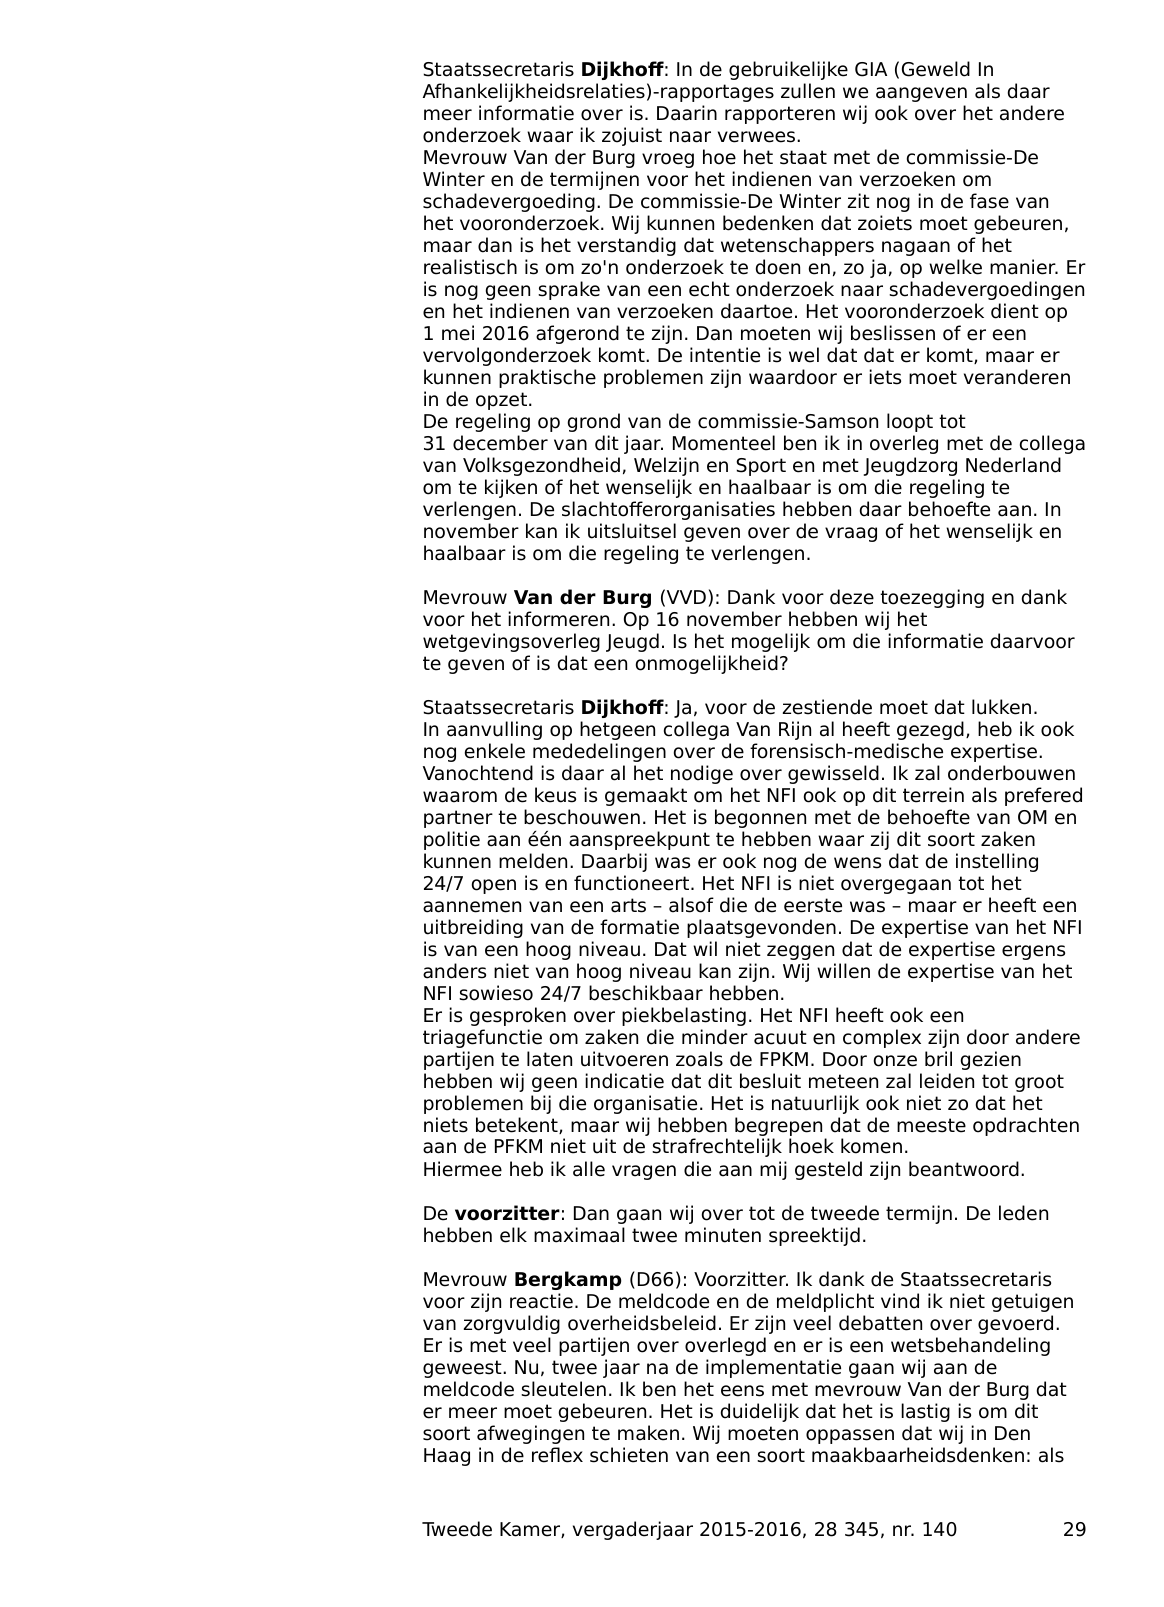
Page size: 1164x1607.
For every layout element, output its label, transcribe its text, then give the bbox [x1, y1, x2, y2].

text In aanvulling op hetgeen collega Van Rijn al heeft gezegd, heb ik ook nog enkele mededelingen over de forensisch-medische expertise. Vanochtend is daar al het nodige over gewisseld. Ik zal onderbouwen waarom de keus is gemaakt om het NFI ook op dit terrein als prefered partner te beschouwen. Het is begonnen met de behoefte van OM en politie aan één aanspreekpunt te hebben waar zij dit soort zaken kunnen melden. Daarbij was er ook nog de wens dat de instelling 24/7 open is en functioneert. Het NFI is niet overgegaan tot het aannemen van een arts – alsof die de eerste was – maar er heeft een uitbreiding van de formatie plaatsgevonden. De expertise van het NFI is van een hoog niveau. Dat wil niet zeggen dat de expertise ergens anders niet van hoog niveau kan zijn. Wij willen de expertise van het NFI sowieso 24/7 beschikbaar hebben. [422, 719, 1087, 1004]
text Hiermee heb ik alle vragen die aan mij gesteld zijn beantwoord. [422, 1158, 1087, 1180]
text De regeling op grond van de commissie-Samson loopt tot 31 december van dit jaar. Momenteel ben ik in overleg met de collega van Volksgezondheid, Welzijn en Sport en met Jeugdzorg Nederland om te kijken of het wenselijk en haalbaar is om die regeling te verlengen. De slachtofferorganisaties hebben daar behoefte aan. In november kan ik uitsluitsel geven over de vraag of het wenselijk en haalbaar is om die regeling te verlengen. [422, 411, 1087, 564]
text Mevrouw Van der Burg vroeg hoe het staat met de commissie-De Winter en de termijnen voor het indienen van verzoeken om schadevergoeding. De commissie-De Winter zit nog in de fase van het vooronderzoek. Wij kunnen bedenken dat zoiets moet gebeuren, maar dan is het verstandig dat wetenschappers nagaan of het realistisch is om zo'n onderzoek te doen en, zo ja, op welke manier. Er is nog geen sprake van een echt onderzoek naar schadevergoedingen en het indienen van verzoeken daartoe. Het vooronderzoek dient op 1 mei 2016 afgerond te zijn. Dan moeten wij beslissen of er een vervolgonderzoek komt. De intentie is wel dat dat er komt, maar er kunnen praktische problemen zijn waardoor er iets moet veranderen in de opzet. [422, 147, 1087, 411]
text Mevrouw Van der Burg (VVD): Dank voor deze toezegging en dank voor het informeren. Op 16 november hebben wij het wetgevingsoverleg Jeugd. Is het mogelijk om die informatie daarvoor te geven of is dat een onmogelijkheid? [422, 587, 1087, 675]
text Staatssecretaris Dijkhoff: Ja, voor de zestiende moet dat lukken. [422, 697, 1087, 719]
text Staatssecretaris Dijkhoff: In de gebruikelijke GIA (Geweld In Afhankelijkheidsrelaties)-rapportages zullen we aangeven als daar meer informatie over is. Daarin rapporteren wij ook over het andere onderzoek waar ik zojuist naar verwees. [422, 59, 1087, 147]
text Er is gesproken over piekbelasting. Het NFI heeft ook een triagefunctie om zaken die minder acuut en complex zijn door andere partijen te laten uitvoeren zoals de FPKM. Door onze bril gezien hebben wij geen indicatie dat dit besluit meteen zal leiden tot groot problemen bij die organisatie. Het is natuurlijk ook niet zo dat het niets betekent, maar wij hebben begrepen dat de meeste opdrachten aan de PFKM niet uit de strafrechtelijk hoek komen. [422, 1004, 1087, 1158]
text Mevrouw Bergkamp (D66): Voorzitter. Ik dank de Staatssecretaris voor zijn reactie. De meldcode en de meldplicht vind ik niet getuigen van zorgvuldig overheidsbeleid. Er zijn veel debatten over gevoerd. Er is met veel partijen over overlegd en er is een wetsbehandeling geweest. Nu, twee jaar na de implementatie gaan wij aan de meldcode sleutelen. Ik ben het eens met mevrouw Van der Burg dat er meer moet gebeuren. Het is duidelijk dat het is lastig is om dit soort afwegingen te maken. Wij moeten oppassen dat wij in Den Haag in de reflex schieten van een soort maakbaarheidsdenken: als [422, 1269, 1087, 1467]
text De voorzitter: Dan gaan wij over tot de tweede termijn. De leden hebben elk maximaal twee minuten spreektijd. [422, 1203, 1087, 1247]
